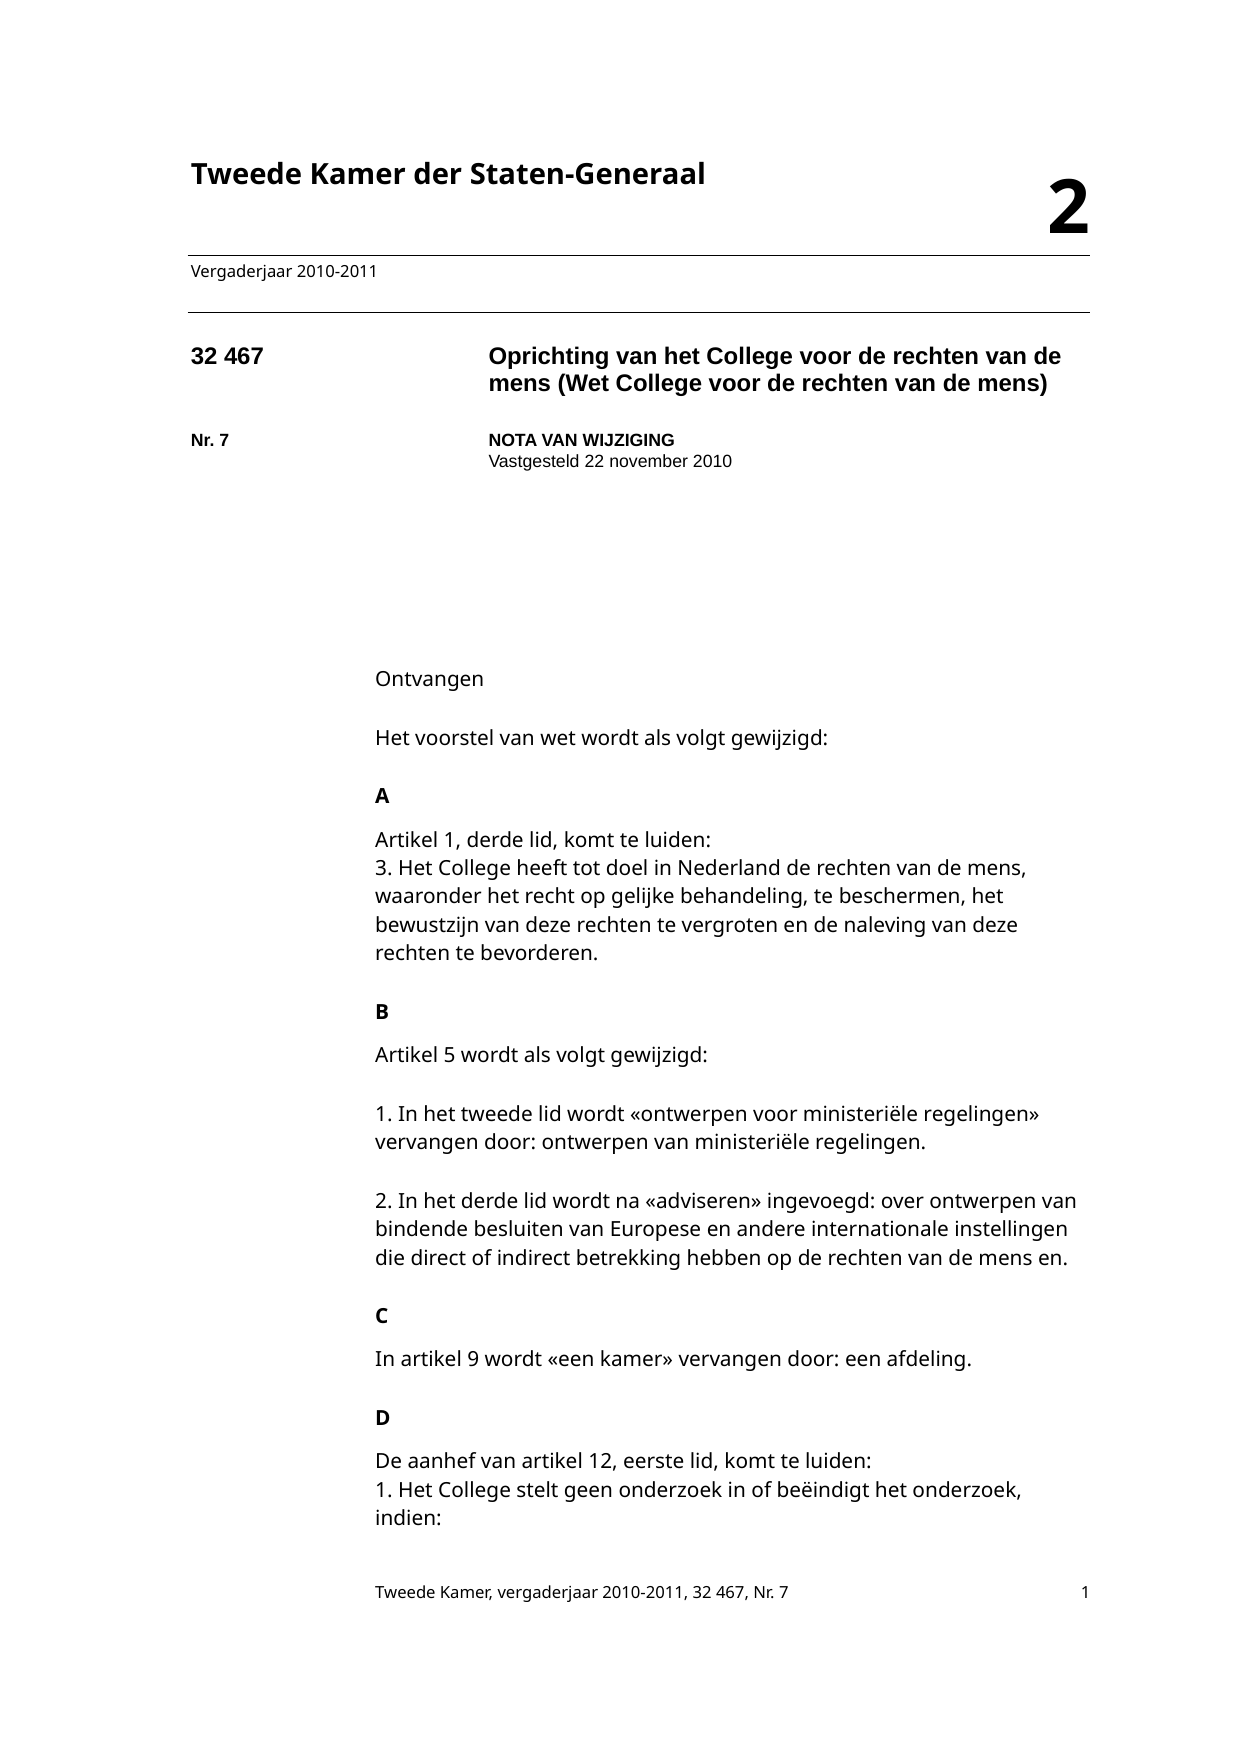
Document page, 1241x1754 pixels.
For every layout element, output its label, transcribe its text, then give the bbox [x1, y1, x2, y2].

text A [375, 781, 1090, 810]
table_cell Nr. 7 [188, 427, 485, 546]
text Artikel 5 wordt als volgt gewijzigd: [375, 1040, 1090, 1069]
text Het voorstel van wet wordt als volgt gewijzigd: [375, 723, 1090, 751]
table_cell NOTA VAN WIJZIGING Vastgesteld 22 november 2010 [485, 427, 1090, 546]
text Artikel 1, derde lid, komt te luiden: [375, 825, 1090, 853]
text 1. Het College stelt geen onderzoek in of beëindigt het onderzoek, indien: [375, 1475, 1090, 1532]
table_header 2 [910, 150, 1090, 255]
table_cell [485, 313, 1090, 339]
text 1. In het tweede lid wordt «ontwerpen voor ministeriële regelingen» vervangen door: ontwerpen van ministeriële regelingen. [375, 1099, 1090, 1156]
table_cell 32 467 [188, 339, 485, 427]
table_cell [485, 256, 1090, 312]
text C [375, 1301, 1090, 1329]
text B [375, 997, 1090, 1025]
text In artikel 9 wordt «een kamer» vervangen door: een afdeling. [375, 1344, 1090, 1373]
table_header Tweede Kamer der Staten-Generaal [188, 150, 909, 255]
table_cell Vergaderjaar 2010-2011 [188, 256, 485, 312]
text D [375, 1403, 1090, 1431]
table_cell Oprichting van het College voor de rechten van de mens (Wet College voor de rechten van de mens) [485, 339, 1090, 427]
text 2. In het derde lid wordt na «adviseren» ingevoegd: over ontwerpen van bindende besluiten van Europese en andere internationale instellingen die direct of indirect betrekking hebben op de rechten van de mens en. [375, 1186, 1090, 1271]
text Ontvangen [375, 664, 1090, 693]
text De aanhef van artikel 12, eerste lid, komt te luiden: [375, 1446, 1090, 1475]
table_cell [188, 313, 485, 339]
text 3. Het College heeft tot doel in Nederland de rechten van de mens, waaronder het recht op gelijke behandeling, te beschermen, het bewustzijn van deze rechten te vergroten en de naleving van deze rechten te bevorderen. [375, 853, 1090, 967]
